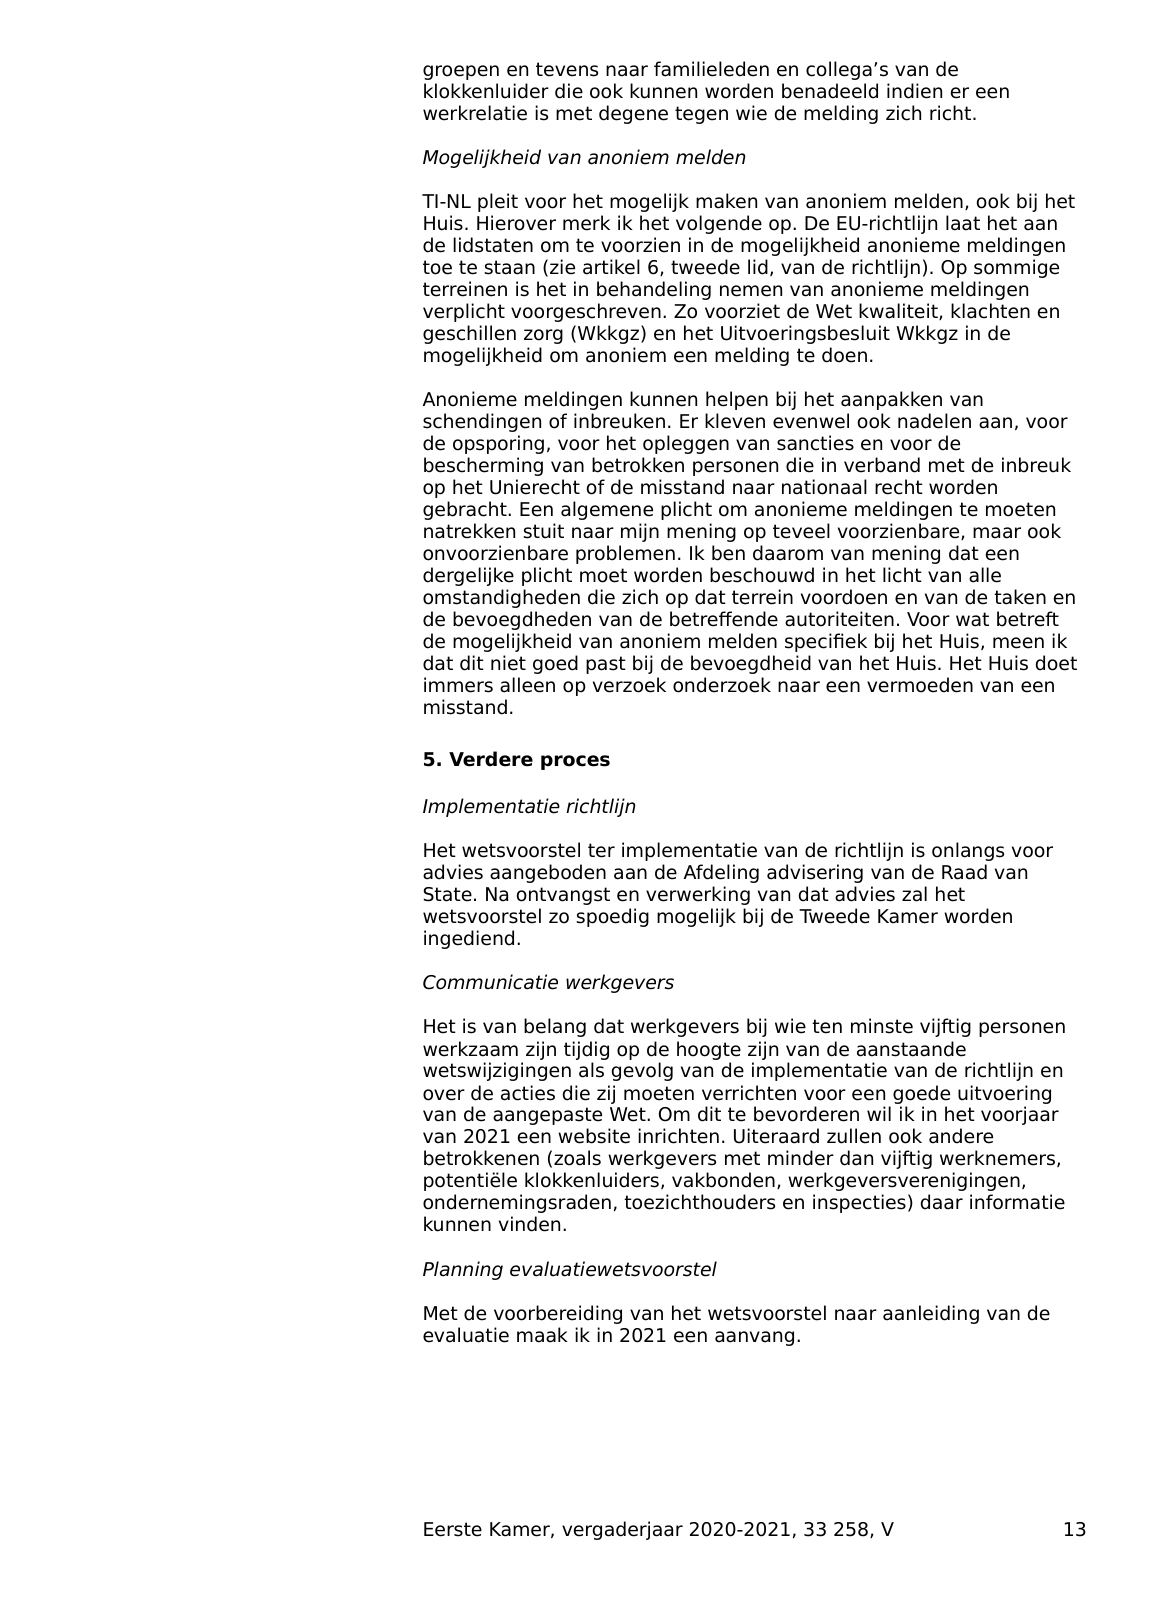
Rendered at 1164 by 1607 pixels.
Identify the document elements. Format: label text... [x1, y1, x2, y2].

text Het wetsvoorstel ter implementatie van de richtlijn is onlangs voor advies aangeboden aan de Afdeling advisering van de Raad van State. Na ontvangst en verwerking van dat advies zal het wetsvoorstel zo spoedig mogelijk bij de Tweede Kamer worden ingediend. [422, 840, 1087, 950]
text TI-NL pleit voor het mogelijk maken van anoniem melden, ook bij het Huis. Hierover merk ik het volgende op. De EU-richtlijn laat het aan de lidstaten om te voorzien in de mogelijkheid anonieme meldingen toe te staan (zie artikel 6, tweede lid, van de richtlijn). Op sommige terreinen is het in behandeling nemen van anonieme meldingen verplicht voorgeschreven. Zo voorziet de Wet kwaliteit, klachten en geschillen zorg (Wkkgz) en het Uitvoeringsbesluit Wkkgz in de mogelijkheid om anoniem een melding te doen. [422, 191, 1087, 367]
subtitle Communicatie werkgevers [422, 972, 1087, 994]
subtitle Mogelijkheid van anoniem melden [422, 147, 1087, 169]
text Met de voorbereiding van het wetsvoorstel naar aanleiding van de evaluatie maak ik in 2021 een aanvang. [422, 1303, 1087, 1347]
subtitle Implementatie richtlijn [422, 796, 1087, 818]
subtitle Planning evaluatiewetsvoorstel [422, 1258, 1087, 1280]
subtitle 5. Verdere proces [422, 749, 1087, 771]
text Anonieme meldingen kunnen helpen bij het aanpakken van schendingen of inbreuken. Er kleven evenwel ook nadelen aan, voor de opsporing, voor het opleggen van sancties en voor de bescherming van betrokken personen die in verband met de inbreuk op het Unierecht of de misstand naar nationaal recht worden gebracht. Een algemene plicht om anonieme meldingen te moeten natrekken stuit naar mijn mening op teveel voorzienbare, maar ook onvoorzienbare problemen. Ik ben daarom van mening dat een dergelijke plicht moet worden beschouwd in het licht van alle omstandigheden die zich op dat terrein voordoen en van de taken en de bevoegdheden van de betreffende autoriteiten. Voor wat betreft de mogelijkheid van anoniem melden specifiek bij het Huis, meen ik dat dit niet goed past bij de bevoegdheid van het Huis. Het Huis doet immers alleen op verzoek onderzoek naar een vermoeden van een misstand. [422, 389, 1087, 719]
text groepen en tevens naar familieleden en collega’s van de klokkenluider die ook kunnen worden benadeeld indien er een werkrelatie is met degene tegen wie de melding zich richt. [422, 59, 1087, 125]
text Het is van belang dat werkgevers bij wie ten minste vijftig personen werkzaam zijn tijdig op de hoogte zijn van de aanstaande wetswijzigingen als gevolg van de implementatie van de richtlijn en over de acties die zij moeten verrichten voor een goede uitvoering van de aangepaste Wet. Om dit te bevorderen wil ik in het voorjaar van 2021 een website inrichten. Uiteraard zullen ook andere betrokkenen (zoals werkgevers met minder dan vijftig werknemers, potentiële klokkenluiders, vakbonden, werkgeversverenigingen, ondernemingsraden, toezichthouders en inspecties) daar informatie kunnen vinden. [422, 1016, 1087, 1236]
